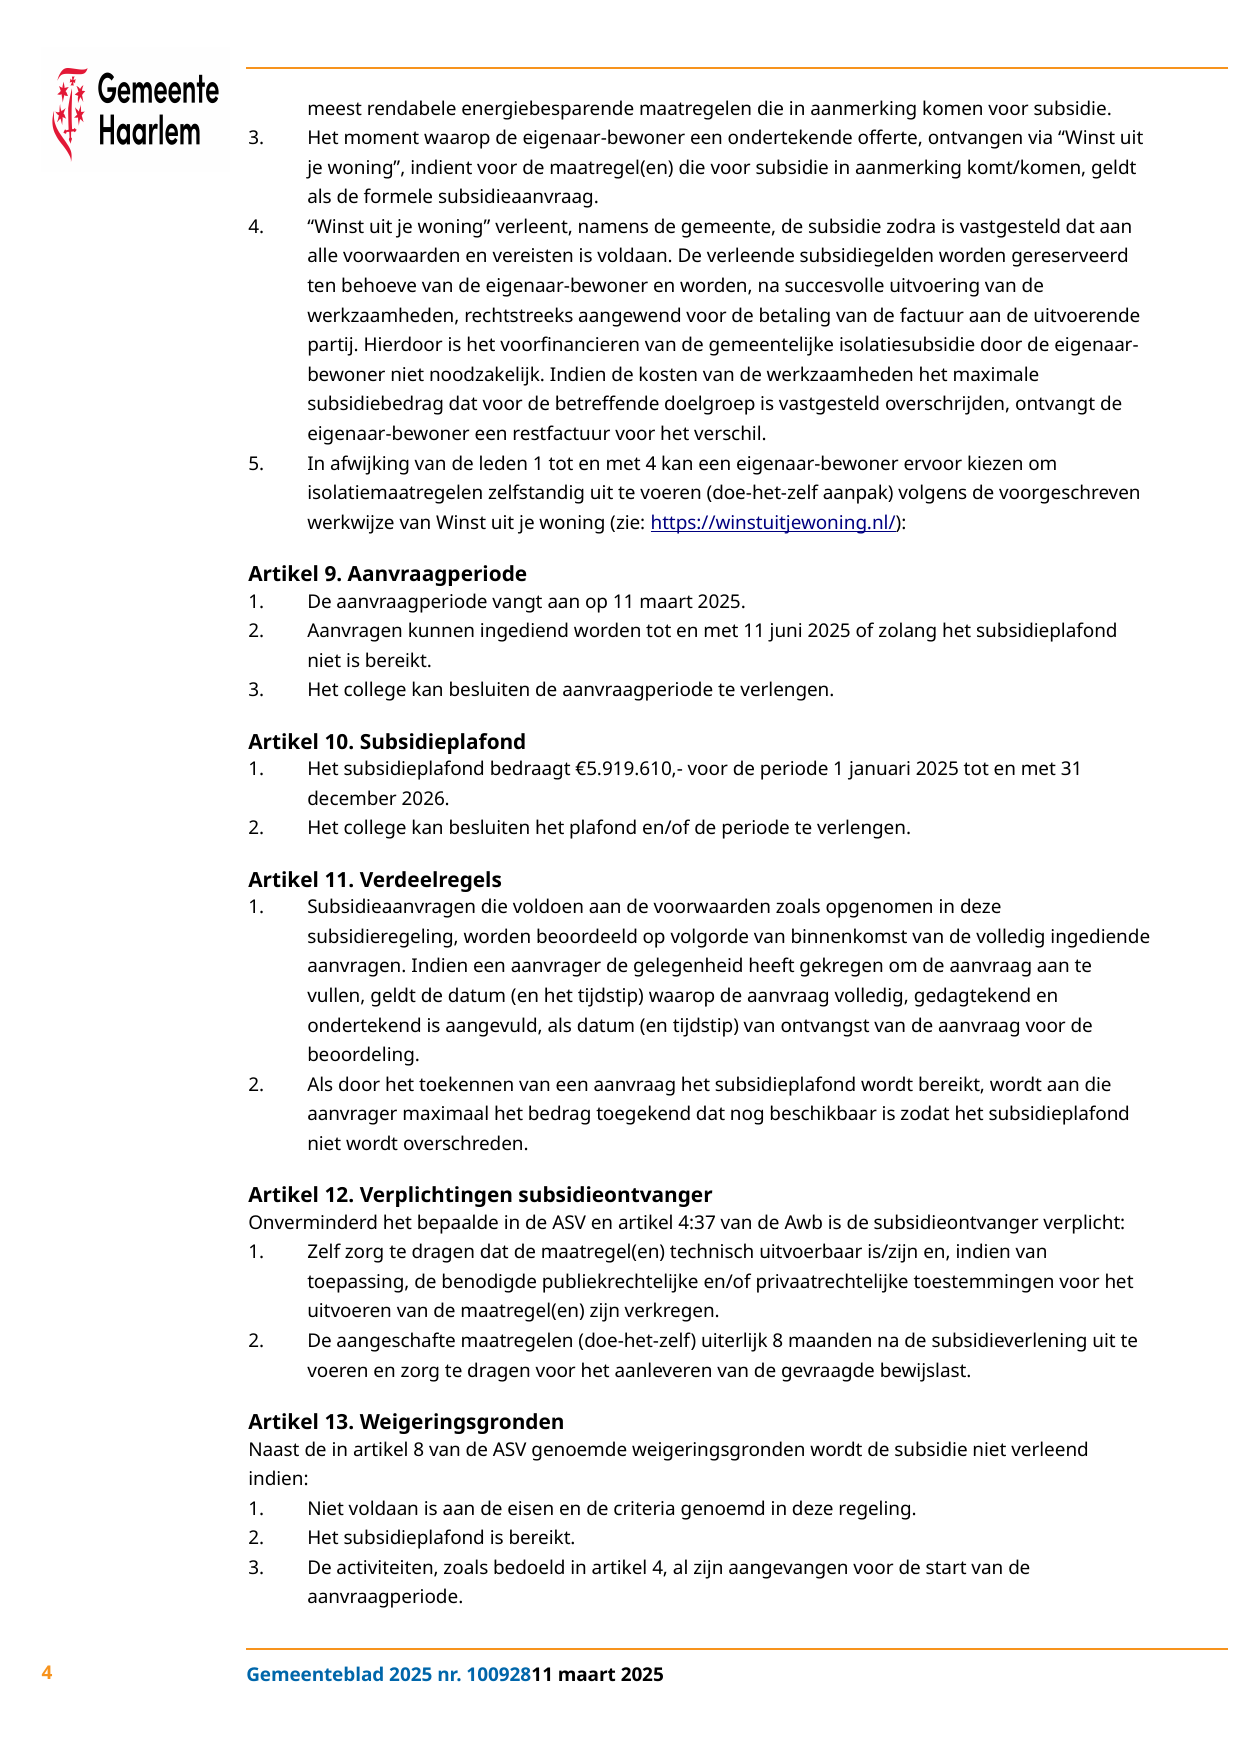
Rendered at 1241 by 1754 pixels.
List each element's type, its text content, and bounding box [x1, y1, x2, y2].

text Artikel 13. Weigeringsgronden [248, 1407, 1152, 1436]
text Artikel 11. Verdeelregels [248, 865, 1152, 893]
list Het subsidieplafond is bereikt. [248, 1524, 1152, 1550]
list De aanvraagperiode vangt aan op 11 maart 2025. [248, 588, 1152, 613]
picture [41, 47, 231, 172]
list Het subsidieplafond bedraagt €5.919.610,- voor de periode 1 januari 2025 tot en met 31 december 2026. [248, 755, 1152, 811]
text Artikel 9. Aanvraagperiode [248, 559, 1152, 588]
list Het college kan besluiten de aanvraagperiode te verlengen. [248, 677, 1152, 702]
list Als door het toekennen van een aanvraag het subsidieplafond wordt bereikt, wordt aan die aanvrager maximaal het bedrag toegekend dat nog beschikbaar is zodat het subsidieplafond niet wordt overschreden. [248, 1071, 1152, 1156]
list Subsidieaanvragen die voldoen aan de voorwaarden zoals opgenomen in deze subsidieregeling, worden beoordeeld op volgorde van binnenkomst van de volledig ingediende aanvragen. Indien een aanvrager de gelegenheid heeft gekregen om de aanvraag aan te vullen, geldt de datum (en het tijdstip) waarop de aanvraag volledig, gedagtekend en ondertekend is aangevuld, als datum (en tijdstip) van ontvangst van de aanvraag voor de beoordeling. [248, 893, 1152, 1067]
text Onverminderd het bepaalde in de ASV en artikel 4:37 van de Awb is de subsidieontvanger verplicht: [248, 1209, 1152, 1235]
list “Winst uit je woning” verleent, namens de gemeente, de subsidie zodra is vastgesteld dat aan alle voorwaarden en vereisten is voldaan. De verleende subsidiegelden worden gereserveerd ten behoeve van de eigenaar-bewoner en worden, na succesvolle uitvoering van de werkzaamheden, rechtstreeks aangewend voor de betaling van de factuur aan de uitvoerende partij. Hierdoor is het voorfinancieren van de gemeentelijke isolatiesubsidie door de eigenaar-bewoner niet noodzakelijk. Indien de kosten van de werkzaamheden het maximale subsidiebedrag dat voor de betreffende doelgroep is vastgesteld overschrijden, ontvangt de eigenaar-bewoner een restfactuur voor het verschil. [248, 213, 1152, 446]
list Het college kan besluiten het plafond en/of de periode te verlengen. [248, 814, 1152, 840]
list Het moment waarop de eigenaar-bewoner een ondertekende offerte, ontvangen via “Winst uit je woning”, indient voor de maatregel(en) die voor subsidie in aanmerking komt/komen, geldt als de formele subsidieaanvraag. [248, 124, 1152, 209]
list Niet voldaan is aan de eisen en de criteria genoemd in deze regeling. [248, 1495, 1152, 1521]
list De activiteiten, zoals bedoeld in artikel 4, al zijn aangevangen voor de start van de aanvraagperiode. [248, 1554, 1152, 1609]
text Artikel 10. Subsidieplafond [248, 727, 1152, 755]
list Zelf zorg te dragen dat de maatregel(en) technisch uitvoerbaar is/zijn en, indien van toepassing, de benodigde publiekrechtelijke en/of privaatrechtelijke toestemmingen voor het uitvoeren van de maatregel(en) zijn verkregen. [248, 1238, 1152, 1323]
text Naast de in artikel 8 van de ASV genoemde weigeringsgronden wordt de subsidie niet verleend indien: [248, 1436, 1152, 1491]
list meest rendabele energiebesparende maatregelen die in aanmerking komen voor subsidie. [248, 95, 1152, 121]
list De aangeschafte maatregelen (doe-het-zelf) uiterlijk 8 maanden na de subsidieverlening uit te voeren en zorg te dragen voor het aanleveren van de gevraagde bewijslast. [248, 1327, 1152, 1383]
list Aanvragen kunnen ingediend worden tot en met 11 juni 2025 of zolang het subsidieplafond niet is bereikt. [248, 617, 1152, 673]
text Artikel 12. Verplichtingen subsidieontvanger [248, 1181, 1152, 1209]
list In afwijking van de leden 1 tot en met 4 kan een eigenaar-bewoner ervoor kiezen om isolatiemaatregelen zelfstandig uit te voeren (doe-het-zelf aanpak) volgens de voorgeschreven werkwijze van Winst uit je woning (zie: https://winstuitjewoning.nl/): [248, 450, 1152, 535]
